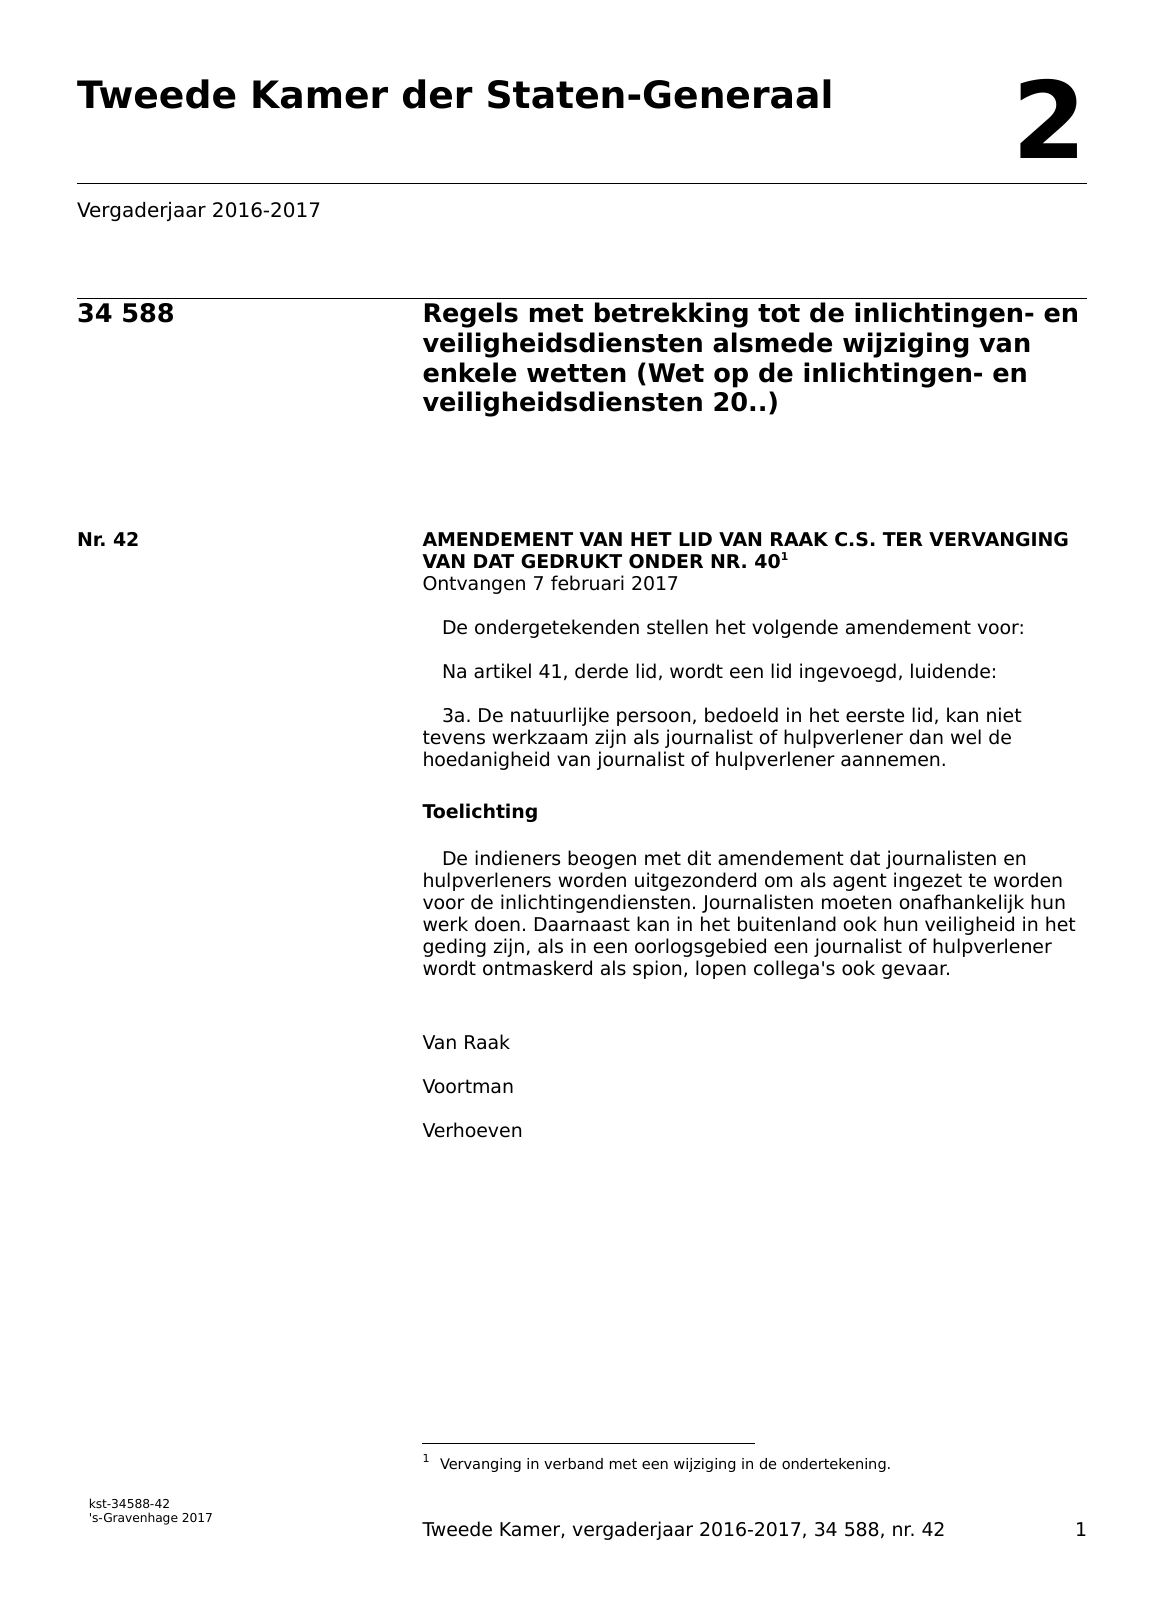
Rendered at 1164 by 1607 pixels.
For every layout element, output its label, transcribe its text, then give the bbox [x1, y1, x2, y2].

subtitle Nr. 42 AMENDEMENT VAN HET LID VAN RAAK C.S. TER VERVANGING VAN DAT GEDRUKT ONDER NR. 40 [77, 529, 1087, 573]
subtitle 34 588 Regels met betrekking tot de inlichtingen- en veiligheidsdiensten alsmede wijziging van enkele wetten (Wet op de inlichtingen- en veiligheidsdiensten 20..) [77, 299, 1087, 418]
text Ontvangen 7 februari 2017 [422, 573, 1087, 595]
text De indieners beogen met dit amendement dat journalisten en hulpverleners worden uitgezonderd om als agent ingezet te worden voor de inlichtingendiensten. Journalisten moeten onafhankelijk hun werk doen. Daarnaast kan in het buitenland ook hun veiligheid in het geding zijn, als in een oorlogsgebied een journalist of hulpverlener wordt ontmaskerd als spion, lopen collega's ook gevaar. [422, 848, 1087, 980]
text 3a. De natuurlijke persoon, bedoeld in het eerste lid, kan niet tevens werkzaam zijn als journalist of hulpverlener dan wel de hoedanigheid van journalist of hulpverlener aannemen. [422, 705, 1087, 771]
table_cell Vergaderjaar 2016-2017 [77, 184, 1087, 298]
text De ondergetekenden stellen het volgende amendement voor: [422, 617, 1087, 639]
text Na artikel 41, derde lid, wordt een lid ingevoegd, luidende: [422, 661, 1087, 683]
table_header 2 [886, 59, 1087, 183]
text Vervanging in verband met een wijziging in de ondertekening. [422, 1452, 1087, 1474]
text Van Raak Voortman Verhoeven [422, 1010, 1087, 1142]
table_header Tweede Kamer der Staten-Generaal [77, 59, 886, 183]
text 's-Gravenhage 2017 [88, 1511, 323, 1525]
text kst-34588-42 [88, 1497, 323, 1511]
subtitle Toelichting [422, 801, 1087, 823]
